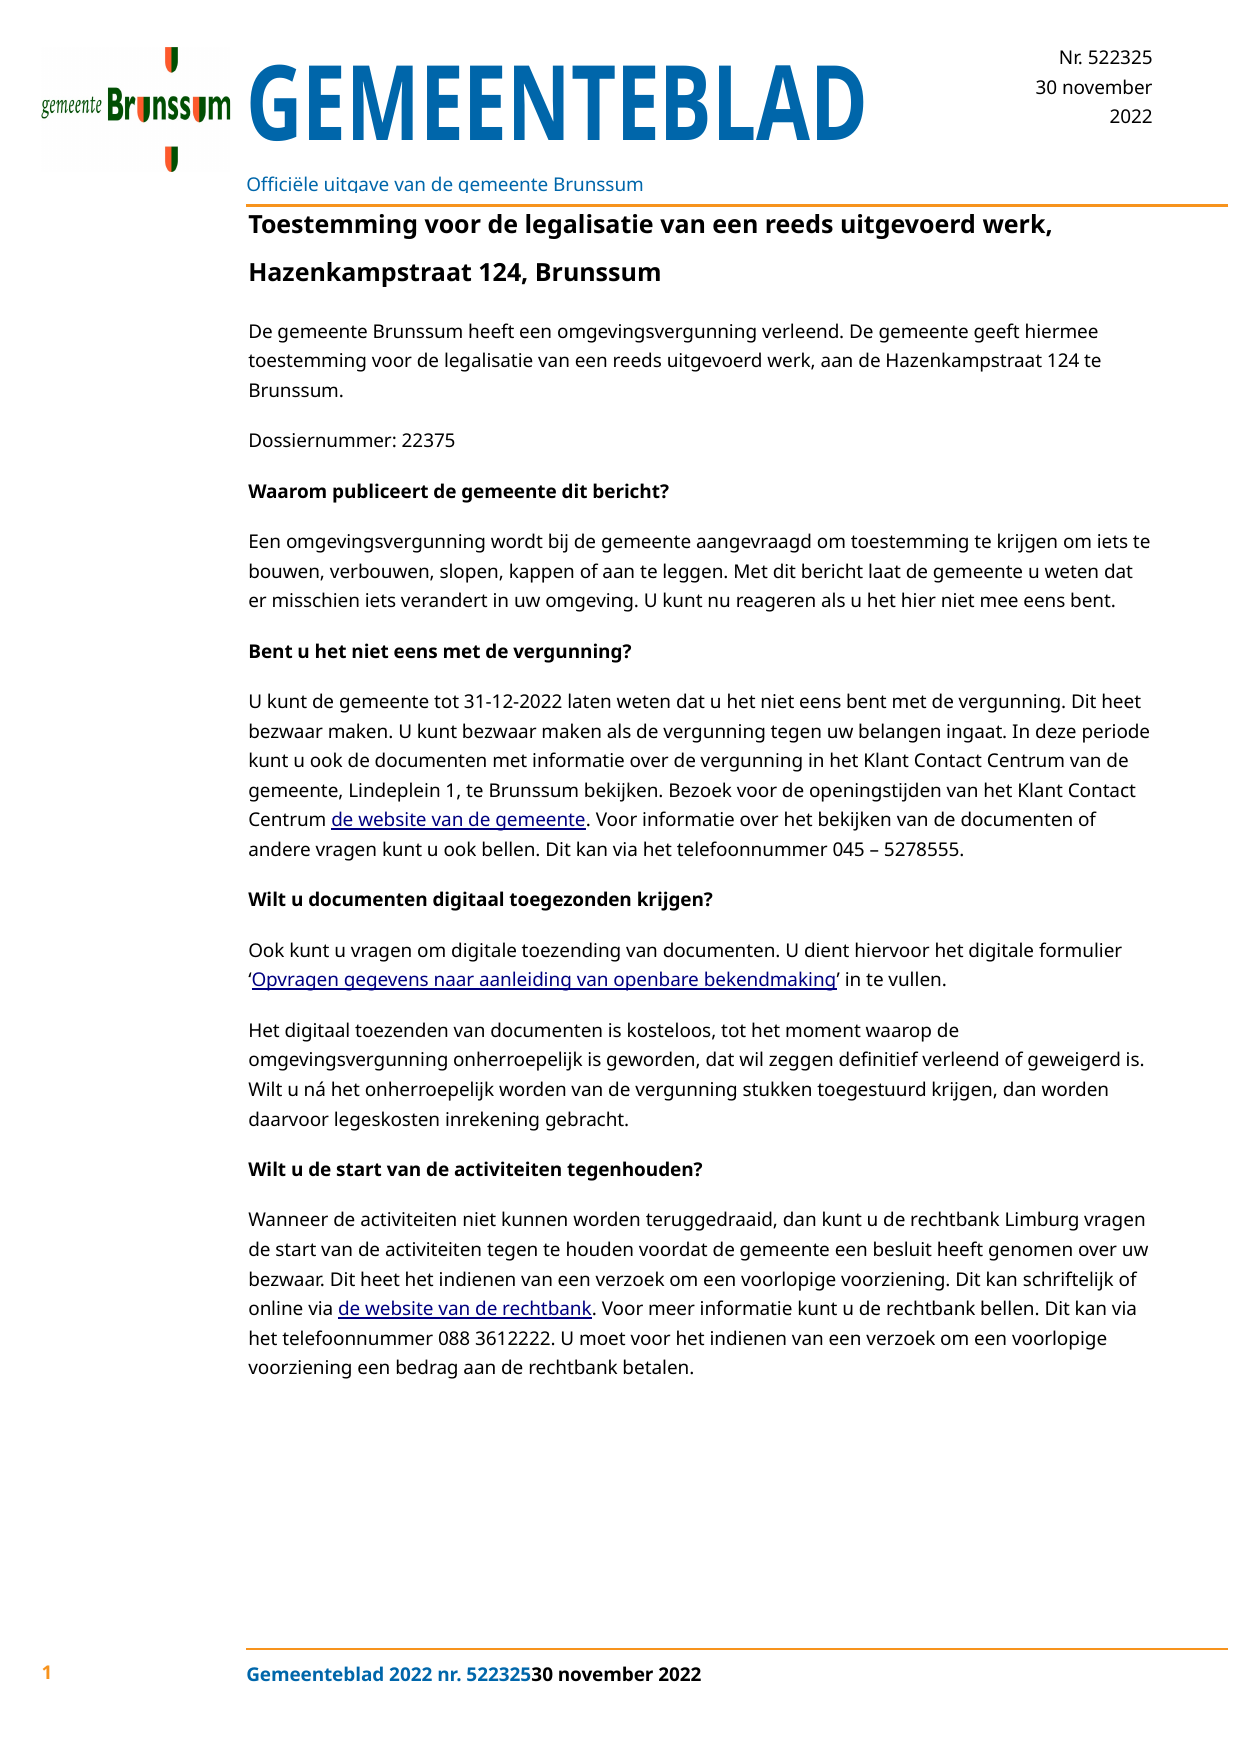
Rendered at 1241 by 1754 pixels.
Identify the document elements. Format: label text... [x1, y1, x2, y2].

text De gemeente Brunssum heeft een omgevingsvergunning verleend. De gemeente geeft hiermee toestemming voor de legalisatie van een reeds uitgevoerd werk, aan de Hazenkampstraat 124 te Brunssum. [248, 318, 1152, 403]
text Ook kunt u vragen om digitale toezending van documenten. U dient hiervoor het digitale formulier ‘Opvragen gegevens naar aanleiding van openbare bekendmaking’ in te vullen. [248, 937, 1152, 992]
text Het digitaal toezenden van documenten is kosteloos, tot het moment waarop de omgevingsvergunning onherroepelijk is geworden, dat wil zeggen definitief verleend of geweigerd is. Wilt u ná het onherroepelijk worden van de vergunning stukken toegestuurd krijgen, dan worden daarvoor legeskosten inrekening gebracht. [248, 1017, 1152, 1132]
picture [41, 47, 231, 172]
text Toestemming voor de legalisatie van een reeds uitgevoerd werk, Hazenkampstraat 124, Brunssum [248, 207, 1152, 288]
text U kunt de gemeente tot 31-12-2022 laten weten dat u het niet eens bent met de vergunning. Dit heet bezwaar maken. U kunt bezwaar maken als de vergunning tegen uw belangen ingaat. In deze periode kunt u ook de documenten met informatie over de vergunning in het Klant Contact Centrum van de gemeente, Lindeplein 1, te Brunssum bekijken. Bezoek voor de openingstijden van het Klant Contact Centrum de website van de gemeente. Voor informatie over het bekijken van de documenten of andere vragen kunt u ook bellen. Dit kan via het telefoonnummer 045 – 5278555. [248, 688, 1152, 862]
text Wilt u de start van de activiteiten tegenhouden? [248, 1156, 1152, 1182]
text Wilt u documenten digitaal toegezonden krijgen? [248, 887, 1152, 912]
text Dossiernummer: 22375 [248, 427, 1152, 453]
text Wanneer de activiteiten niet kunnen worden teruggedraaid, dan kunt u de rechtbank Limburg vragen de start van de activiteiten tegen te houden voordat de gemeente een besluit heeft genomen over uw bezwaar. Dit heet het indienen van een verzoek om een voorlopige voorziening. Dit kan schriftelijk of online via de website van de rechtbank. Voor meer informatie kunt u de rechtbank bellen. Dit kan via het telefoonnummer 088 3612222. U moet voor het indienen van een verzoek om een voorlopige voorziening een bedrag aan de rechtbank betalen. [248, 1207, 1152, 1380]
text Waarom publiceert de gemeente dit bericht? [248, 478, 1152, 504]
text Bent u het niet eens met de vergunning? [248, 638, 1152, 664]
text Een omgevingsvergunning wordt bij de gemeente aangevraagd om toestemming te krijgen om iets te bouwen, verbouwen, slopen, kappen of aan te leggen. Met dit bericht laat de gemeente u weten dat er misschien iets verandert in uw omgeving. U kunt nu reageren als u het hier niet mee eens bent. [248, 528, 1152, 613]
